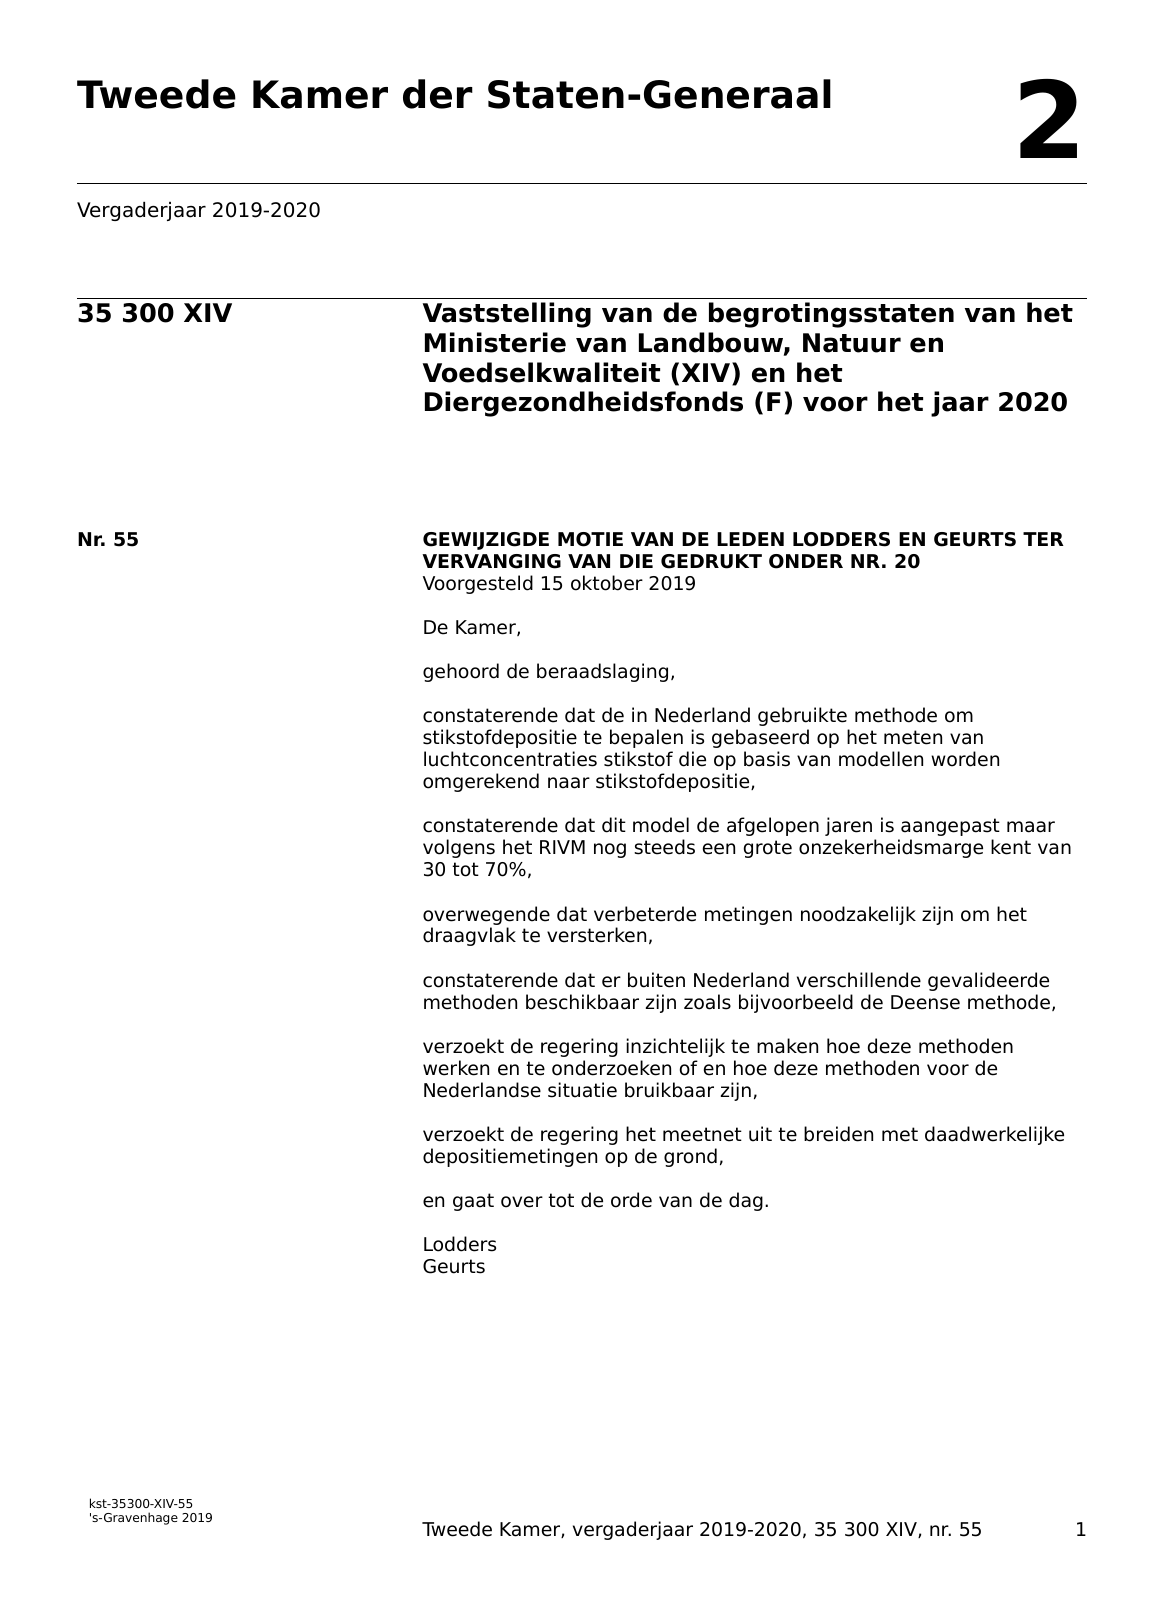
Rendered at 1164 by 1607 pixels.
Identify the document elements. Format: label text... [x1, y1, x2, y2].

text verzoekt de regering inzichtelijk te maken hoe deze methoden werken en te onderzoeken of en hoe deze methoden voor de Nederlandse situatie bruikbaar zijn, [422, 1036, 1087, 1102]
text Voorgesteld 15 oktober 2019 [422, 573, 1087, 595]
text en gaat over tot de orde van de dag. [422, 1190, 1087, 1212]
text constaterende dat er buiten Nederland verschillende gevalideerde methoden beschikbaar zijn zoals bijvoorbeeld de Deense methode, [422, 969, 1087, 1013]
text kst-35300-XIV-55 [88, 1497, 323, 1511]
text constaterende dat dit model de afgelopen jaren is aangepast maar volgens het RIVM nog steeds een grote onzekerheidsmarge kent van 30 tot 70%, [422, 815, 1087, 881]
text 's-Gravenhage 2019 [88, 1511, 323, 1525]
text gehoord de beraadslaging, [422, 661, 1087, 683]
subtitle 35 300 XIV Vaststelling van de begrotingsstaten van het Ministerie van Landbouw, Natuur en Voedselkwaliteit (XIV) en het Diergezondheidsfonds (F) voor het jaar 2020 [77, 299, 1087, 418]
text Lodders [422, 1234, 1087, 1256]
subtitle Nr. 55 GEWIJZIGDE MOTIE VAN DE LEDEN LODDERS EN GEURTS TER VERVANGING VAN DIE GEDRUKT ONDER NR. 20 [77, 529, 1087, 573]
text constaterende dat de in Nederland gebruikte methode om stikstofdepositie te bepalen is gebaseerd op het meten van luchtconcentraties stikstof die op basis van modellen worden omgerekend naar stikstofdepositie, [422, 705, 1087, 793]
table_cell Vergaderjaar 2019-2020 [77, 184, 1087, 298]
text verzoekt de regering het meetnet uit te breiden met daadwerkelijke depositiemetingen op de grond, [422, 1124, 1087, 1168]
text overwegende dat verbeterde metingen noodzakelijk zijn om het draagvlak te versterken, [422, 903, 1087, 947]
table_header Tweede Kamer der Staten-Generaal [77, 59, 886, 183]
table_header 2 [886, 59, 1087, 183]
text Geurts [422, 1256, 1087, 1278]
text De Kamer, [422, 617, 1087, 639]
